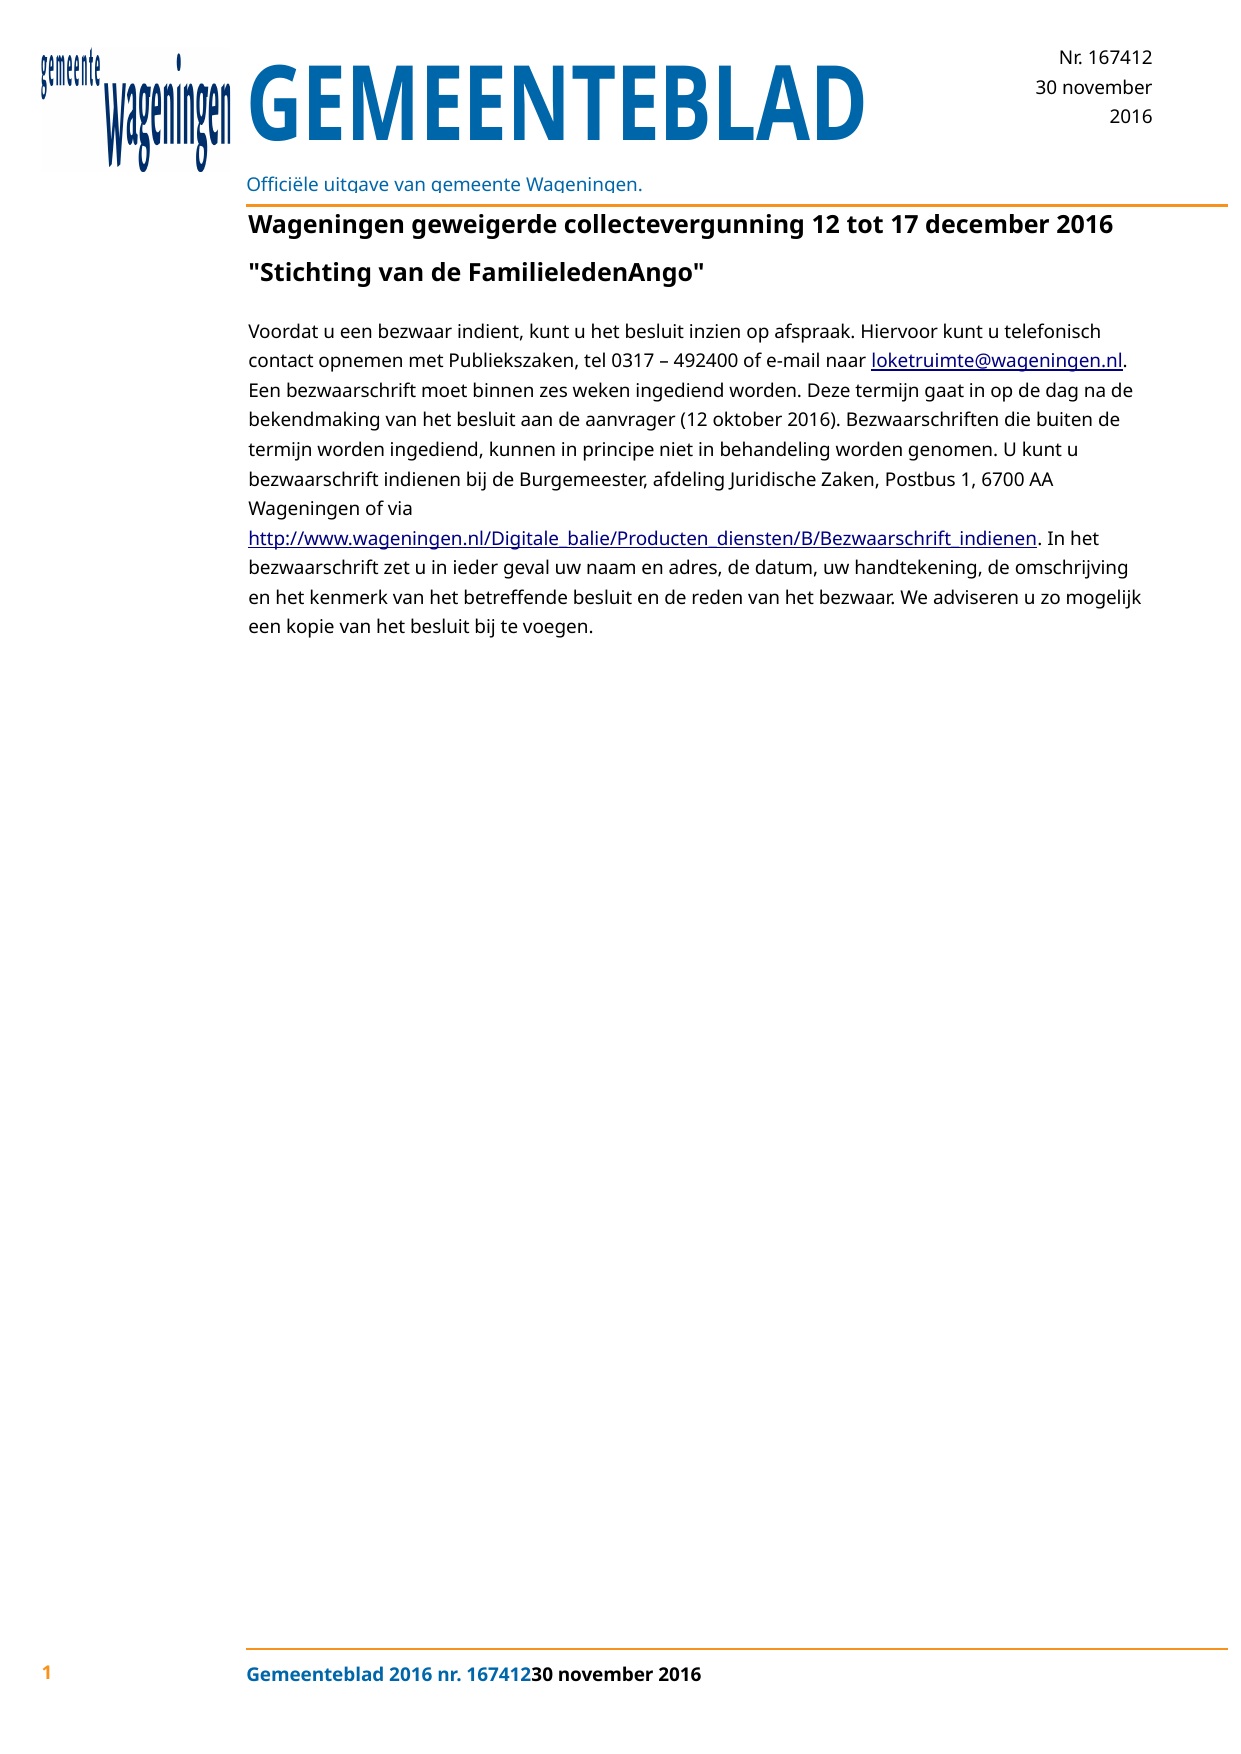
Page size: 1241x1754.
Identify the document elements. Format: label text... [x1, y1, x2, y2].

picture [41, 47, 231, 172]
text Voordat u een bezwaar indient, kunt u het besluit inzien op afspraak. Hiervoor kunt u telefonisch contact opnemen met Publiekszaken, tel 0317 – 492400 of e-mail naar loketruimte@wageningen.nl. Een bezwaarschrift moet binnen zes weken ingediend worden. Deze termijn gaat in op de dag na de bekendmaking van het besluit aan de aanvrager (12 oktober 2016). Bezwaarschriften die buiten de termijn worden ingediend, kunnen in principe niet in behandeling worden genomen. U kunt u bezwaarschrift indienen bij de Burgemeester, afdeling Juridische Zaken, Postbus 1, 6700 AA Wageningen of via http://www.wageningen.nl/Digitale_balie/Producten_diensten/B/Bezwaarschrift_indienen. In het bezwaarschrift zet u in ieder geval uw naam en adres, de datum, uw handtekening, de omschrijving en het kenmerk van het betreffende besluit en de reden van het bezwaar. We adviseren u zo mogelijk een kopie van het besluit bij te voegen. [248, 318, 1152, 639]
text Wageningen geweigerde collectevergunning 12 tot 17 december 2016 "Stichting van de FamilieledenAngo" [248, 207, 1152, 288]
